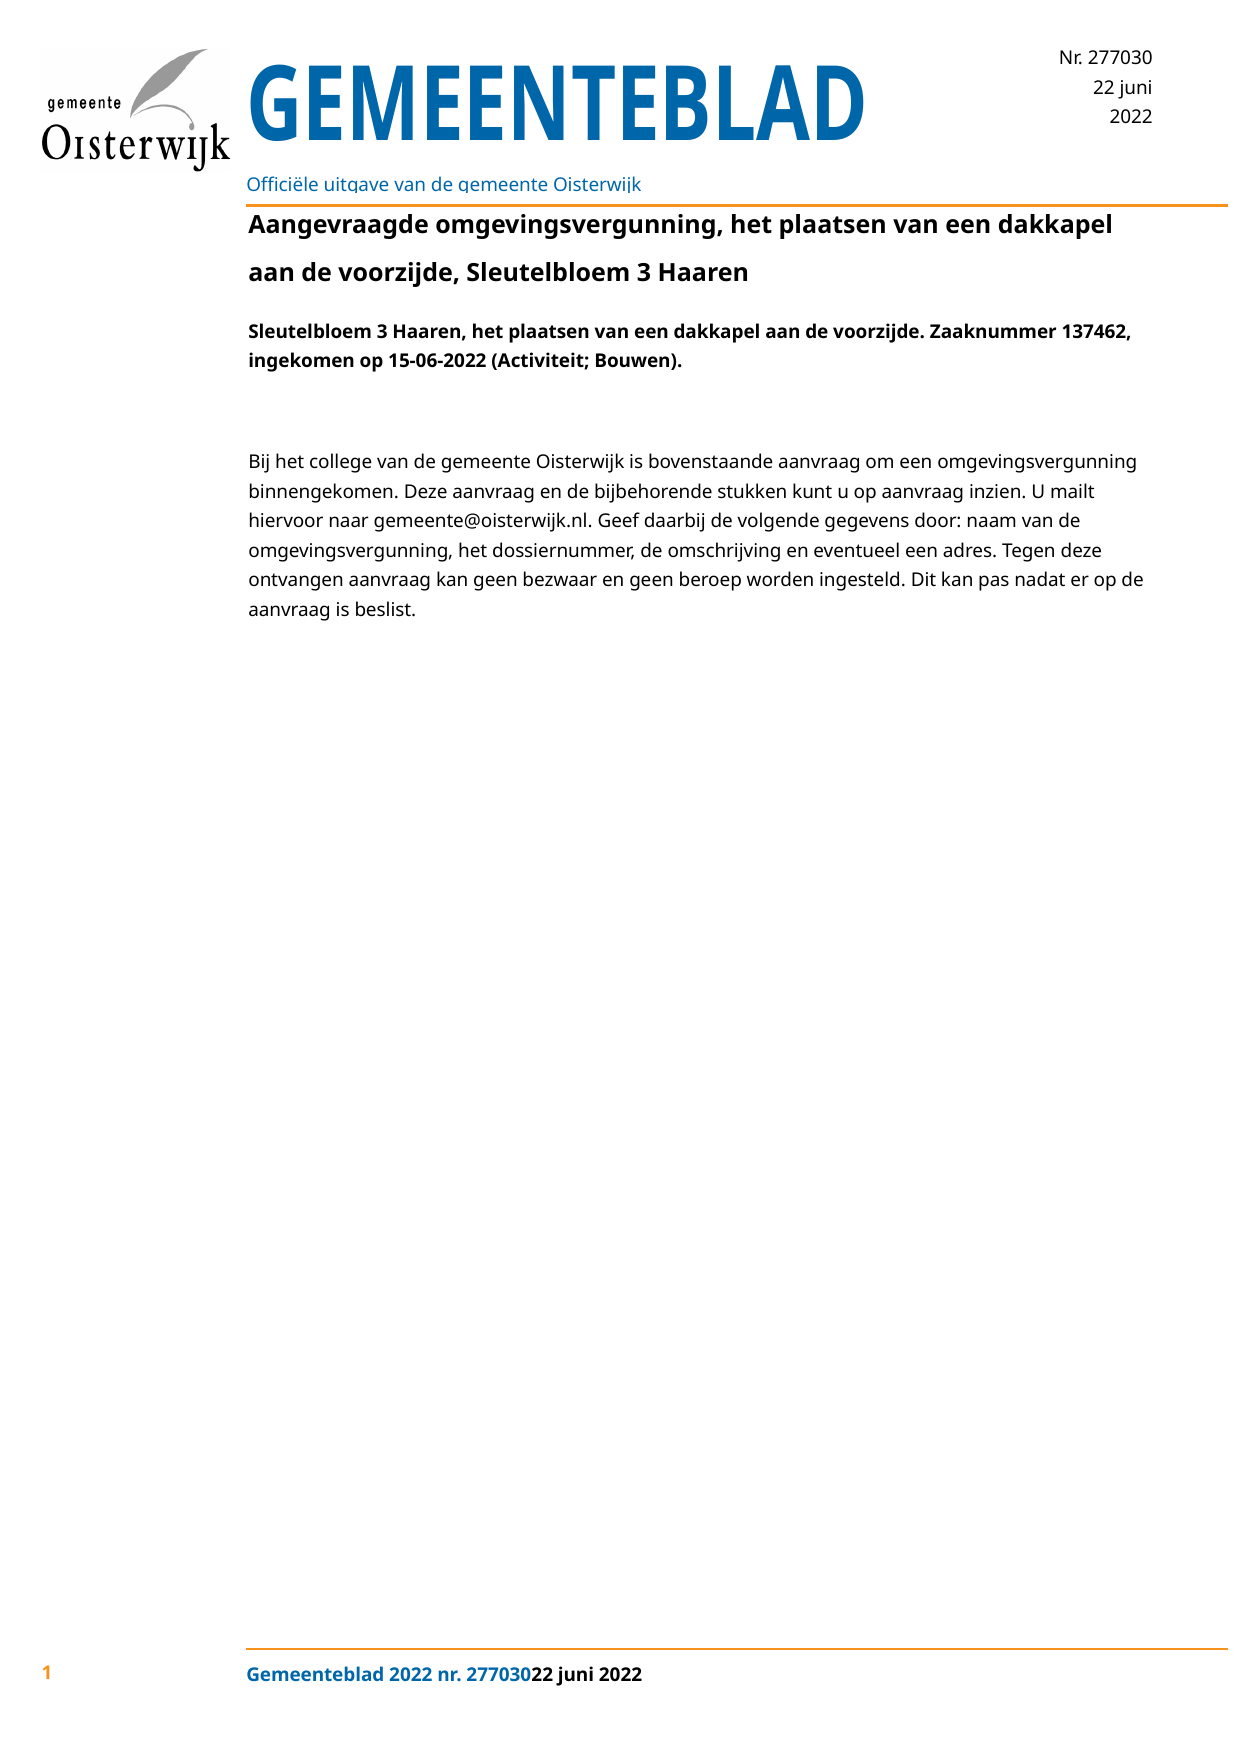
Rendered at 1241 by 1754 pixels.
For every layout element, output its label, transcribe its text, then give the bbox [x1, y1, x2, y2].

text Bij het college van de gemeente Oisterwijk is bovenstaande aanvraag om een omgevingsvergunning binnengekomen. Deze aanvraag en de bijbehorende stukken kunt u op aanvraag inzien. U mailt hiervoor naar gemeente@oisterwijk.nl. Geef daarbij de volgende gegevens door: naam van de omgevingsvergunning, het dossiernummer, de omschrijving en eventueel een adres. Tegen deze ontvangen aanvraag kan geen bezwaar en geen beroep worden ingesteld. Dit kan pas nadat er op de aanvraag is beslist. [248, 448, 1152, 622]
text Sleutelbloem 3 Haaren, het plaatsen van een dakkapel aan de voorzijde. Zaaknummer 137462, ingekomen op 15-06-2022 (Activiteit; Bouwen). [248, 318, 1152, 373]
picture [41, 47, 231, 172]
text Aangevraagde omgevingsvergunning, het plaatsen van een dakkapel aan de voorzijde, Sleutelbloem 3 Haaren [248, 207, 1152, 288]
